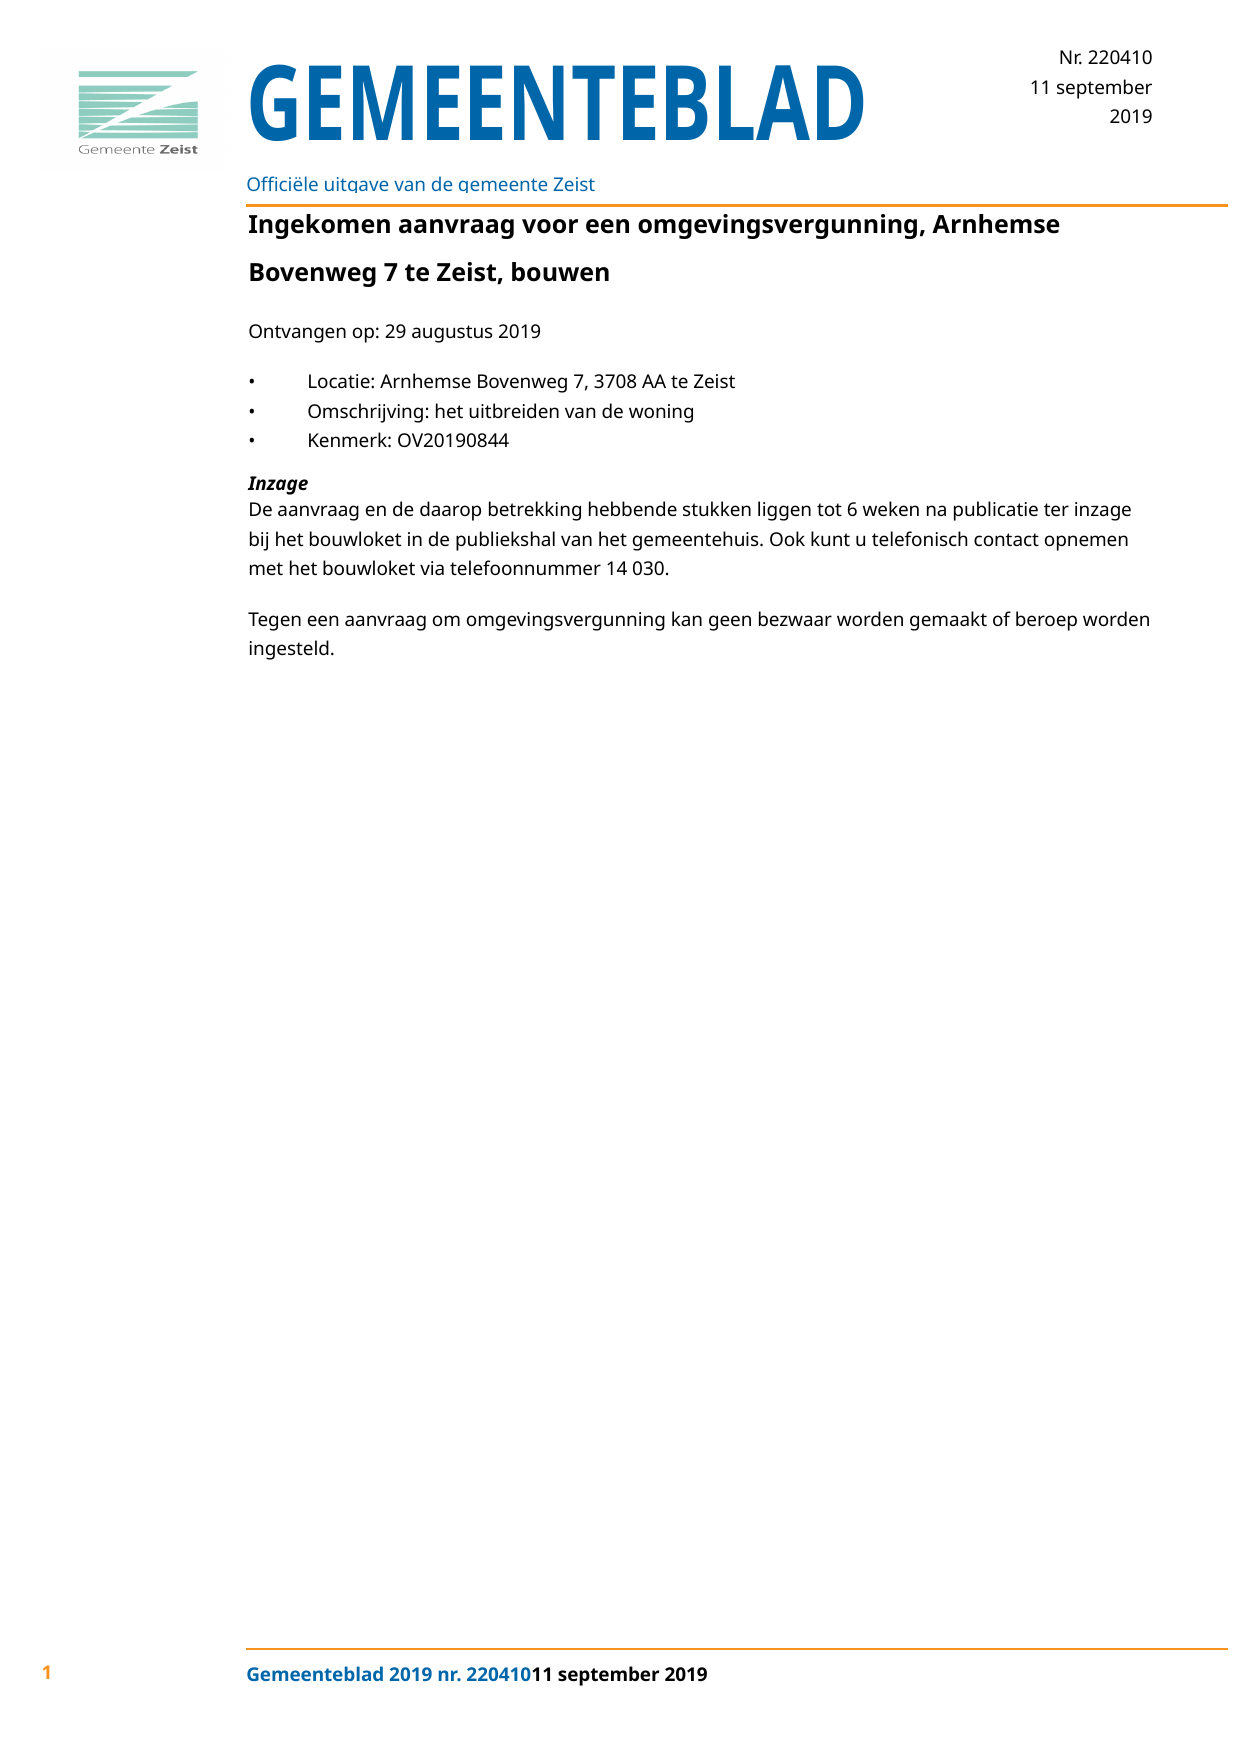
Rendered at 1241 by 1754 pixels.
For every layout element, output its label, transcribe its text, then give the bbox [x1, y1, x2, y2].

text Tegen een aanvraag om omgevingsvergunning kan geen bezwaar worden gemaakt of beroep worden ingesteld. [248, 606, 1152, 661]
picture [41, 47, 231, 172]
list Locatie: Arnhemse Bovenweg 7, 3708 AA te Zeist [248, 368, 1152, 394]
text Inzage [248, 471, 1152, 496]
text Ingekomen aanvraag voor een omgevingsvergunning, Arnhemse Bovenweg 7 te Zeist, bouwen [248, 207, 1152, 288]
list Kenmerk: OV20190844 [248, 427, 1152, 453]
list Omschrijving: het uitbreiden van de woning [248, 398, 1152, 424]
text Ontvangen op: 29 augustus 2019 [248, 318, 1152, 344]
text De aanvraag en de daarop betrekking hebbende stukken liggen tot 6 weken na publicatie ter inzage bij het bouwloket in de publiekshal van het gemeentehuis. Ook kunt u telefonisch contact opnemen met het bouwloket via telefoonnummer 14 030. [248, 496, 1152, 581]
